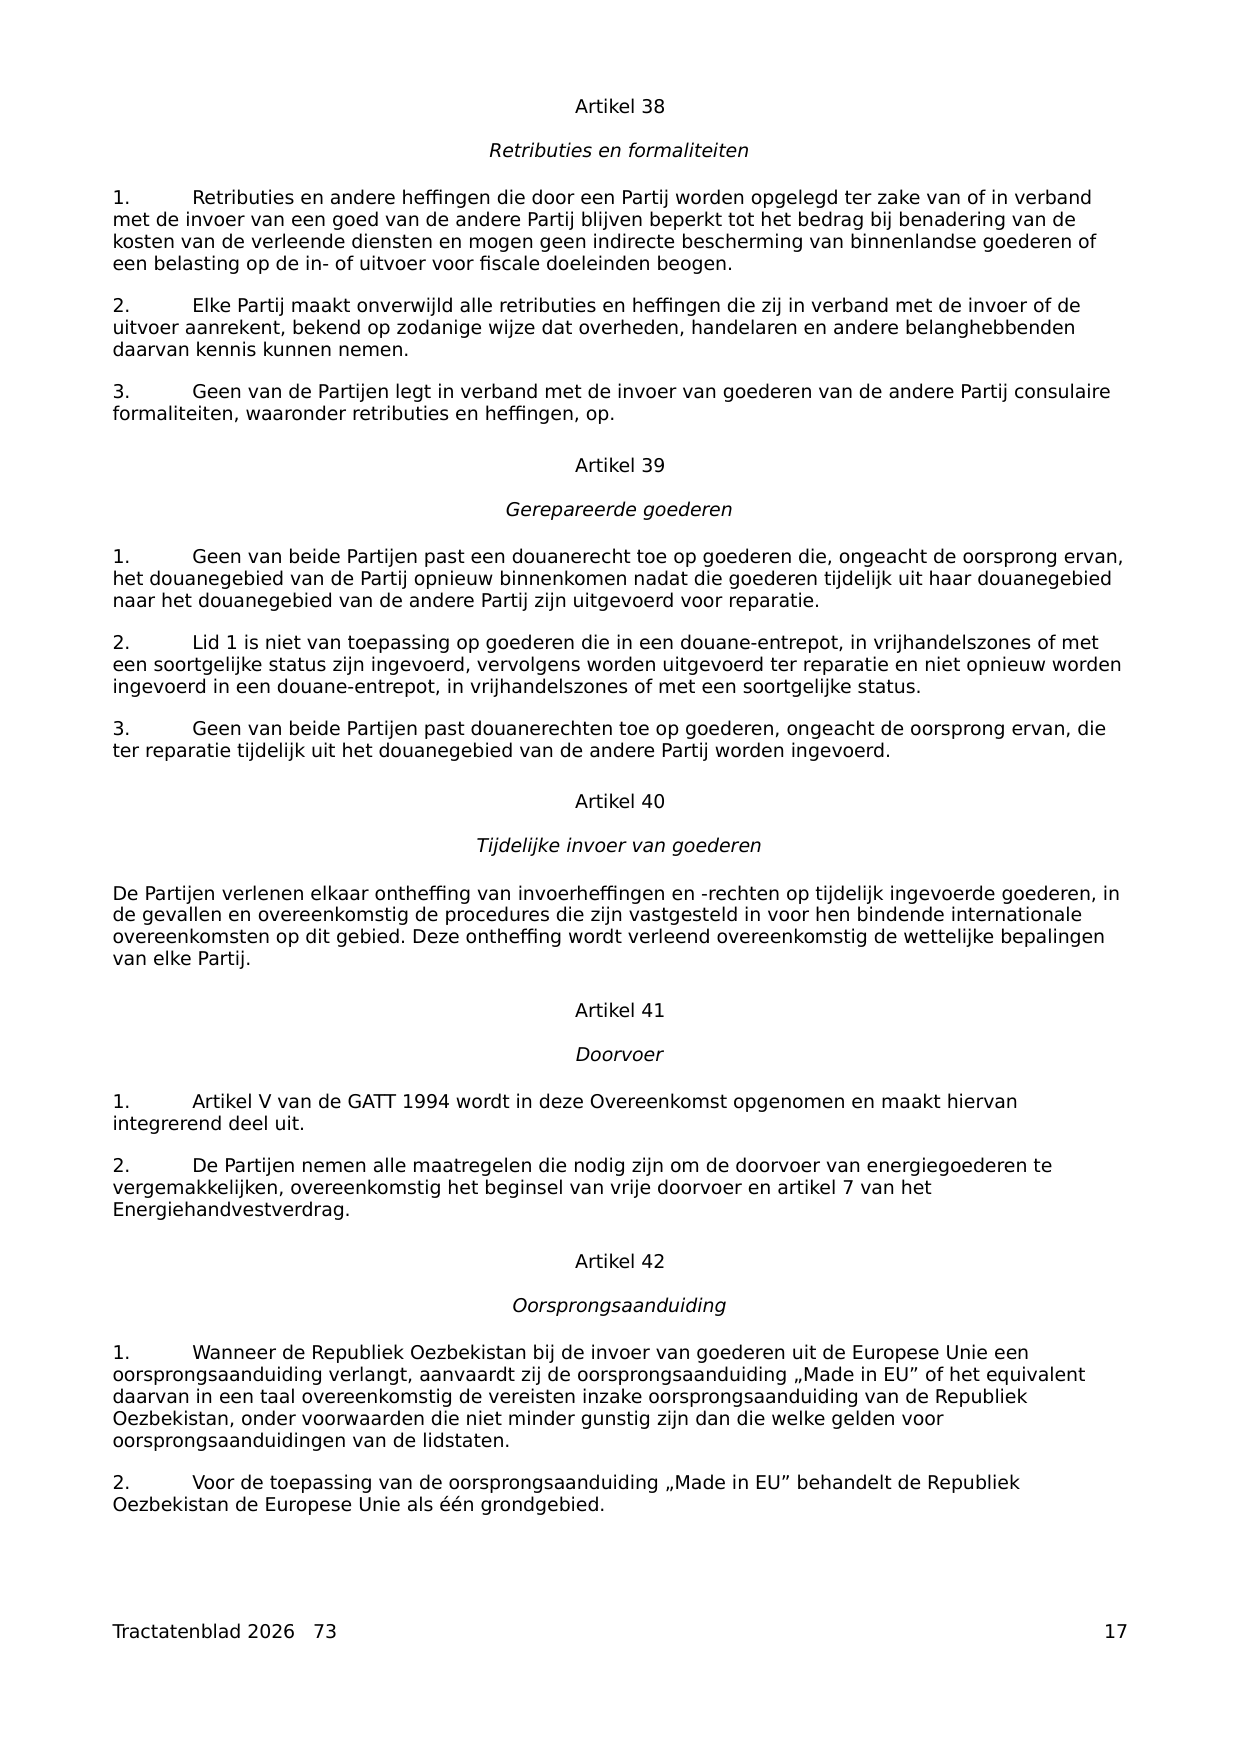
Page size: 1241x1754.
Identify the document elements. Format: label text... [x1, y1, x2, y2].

text 1. Artikel V van de GATT 1994 wordt in deze Overeenkomst opgenomen en maakt hiervan integrerend deel uit. [112, 1091, 1128, 1135]
subtitle Artikel 39 Gerepareerde goederen [112, 455, 1128, 521]
text De Partijen verlenen elkaar ontheffing van invoerheffingen en -rechten op tijdelijk ingevoerde goederen, in de gevallen en overeenkomstig de procedures die zijn vastgesteld in voor hen bindende internationale overeenkomsten op dit gebied. Deze ontheffing wordt verleend overeenkomstig de wettelijke bepalingen van elke Partij. [112, 882, 1128, 970]
text 2. Voor de toepassing van de oorsprongsaanduiding „Made in EU” behandelt de Republiek Oezbekistan de Europese Unie als één grondgebied. [112, 1472, 1128, 1516]
text 1. Retributies en andere heffingen die door een Partij worden opgelegd ter zake van of in verband met de invoer van een goed van de andere Partij blijven beperkt tot het bedrag bij benadering van de kosten van de verleende diensten en mogen geen indirecte bescherming van binnenlandse goederen of een belasting op de in- of uitvoer voor fiscale doeleinden beogen. [112, 187, 1128, 275]
subtitle Artikel 38 Retributies en formaliteiten [112, 96, 1128, 162]
text 2. De Partijen nemen alle maatregelen die nodig zijn om de doorvoer van energiegoederen te vergemakkelijken, overeenkomstig het beginsel van vrije doorvoer en artikel 7 van het Energiehandvestverdrag. [112, 1155, 1128, 1221]
subtitle Artikel 42 Oorsprongsaanduiding [112, 1251, 1128, 1317]
text 1. Wanneer de Republiek Oezbekistan bij de invoer van goederen uit de Europese Unie een oorsprongsaanduiding verlangt, aanvaardt zij de oorsprongsaanduiding „Made in EU” of het equivalent daarvan in een taal overeenkomstig de vereisten inzake oorsprongsaanduiding van de Republiek Oezbekistan, onder voorwaarden die niet minder gunstig zijn dan die welke gelden voor oorsprongsaanduidingen van de lidstaten. [112, 1342, 1128, 1452]
text 2. Elke Partij maakt onverwijld alle retributies en heffingen die zij in verband met de invoer of de uitvoer aanrekent, bekend op zodanige wijze dat overheden, handelaren en andere belanghebbenden daarvan kennis kunnen nemen. [112, 295, 1128, 361]
text 2. Lid 1 is niet van toepassing op goederen die in een douane-entrepot, in vrijhandelszones of met een soortgelijke status zijn ingevoerd, vervolgens worden uitgevoerd ter reparatie en niet opnieuw worden ingevoerd in een douane-entrepot, in vrijhandelszones of met een soortgelijke status. [112, 632, 1128, 697]
text 3. Geen van de Partijen legt in verband met de invoer van goederen van de andere Partij consulaire formaliteiten, waaronder retributies en heffingen, op. [112, 381, 1128, 425]
text 3. Geen van beide Partijen past douanerechten toe op goederen, ongeacht de oorsprong ervan, die ter reparatie tijdelijk uit het douanegebied van de andere Partij worden ingevoerd. [112, 717, 1128, 761]
subtitle Artikel 40 Tijdelijke invoer van goederen [112, 791, 1128, 857]
text 1. Geen van beide Partijen past een douanerecht toe op goederen die, ongeacht de oorsprong ervan, het douanegebied van de Partij opnieuw binnenkomen nadat die goederen tijdelijk uit haar douanegebied naar het douanegebied van de andere Partij zijn uitgevoerd voor reparatie. [112, 546, 1128, 612]
subtitle Artikel 41 Doorvoer [112, 1000, 1128, 1066]
